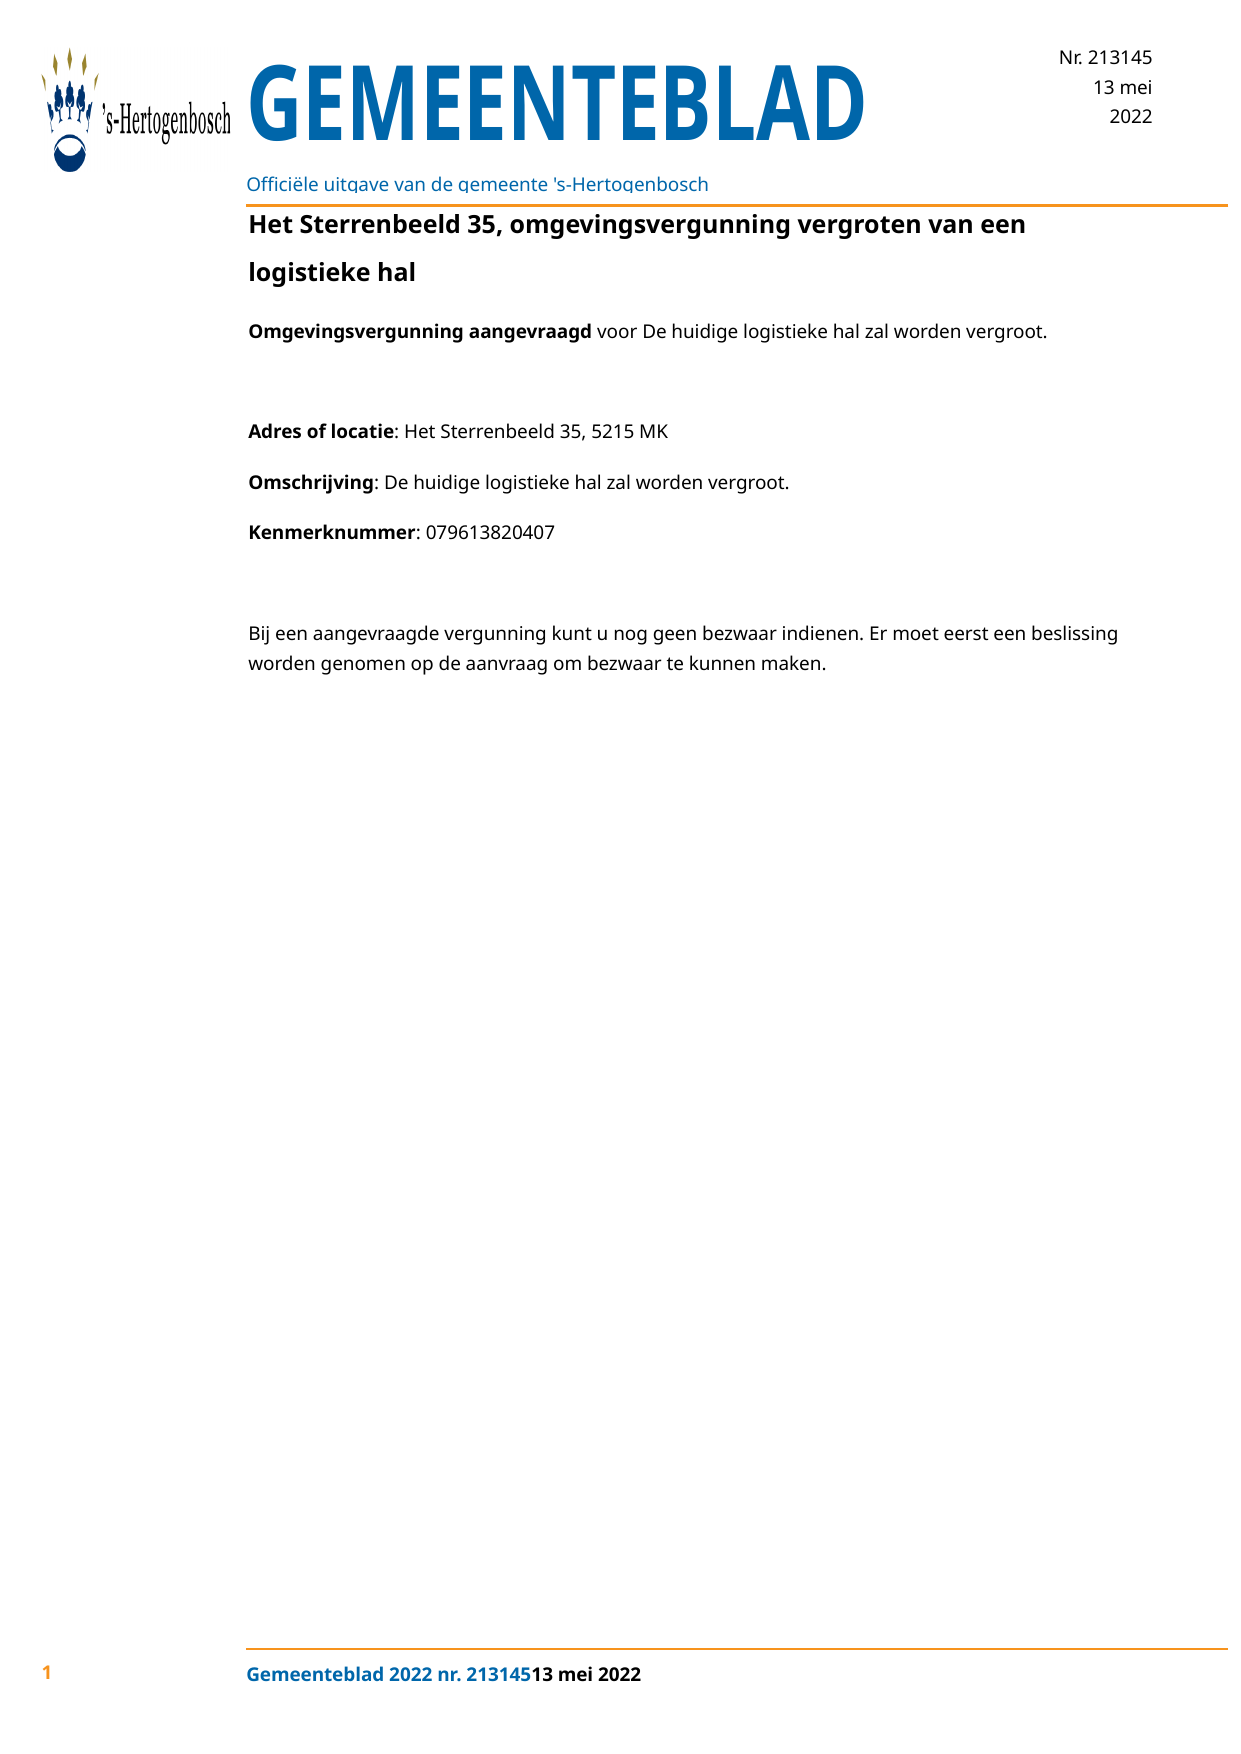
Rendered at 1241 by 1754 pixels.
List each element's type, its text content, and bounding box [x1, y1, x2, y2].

text Omschrijving: De huidige logistieke hal zal worden vergroot. [248, 469, 1152, 495]
text Bij een aangevraagde vergunning kunt u nog geen bezwaar indienen. Er moet eerst een beslissing worden genomen op de aanvraag om bezwaar te kunnen maken. [248, 620, 1152, 676]
text Adres of locatie: Het Sterrenbeeld 35, 5215 MK [248, 419, 1152, 444]
text Kenmerknummer: 079613820407 [248, 519, 1152, 545]
text Het Sterrenbeeld 35, omgevingsvergunning vergroten van een logistieke hal [248, 207, 1152, 288]
picture [41, 47, 231, 172]
text Omgevingsvergunning aangevraagd voor De huidige logistieke hal zal worden vergroot. [248, 318, 1152, 344]
